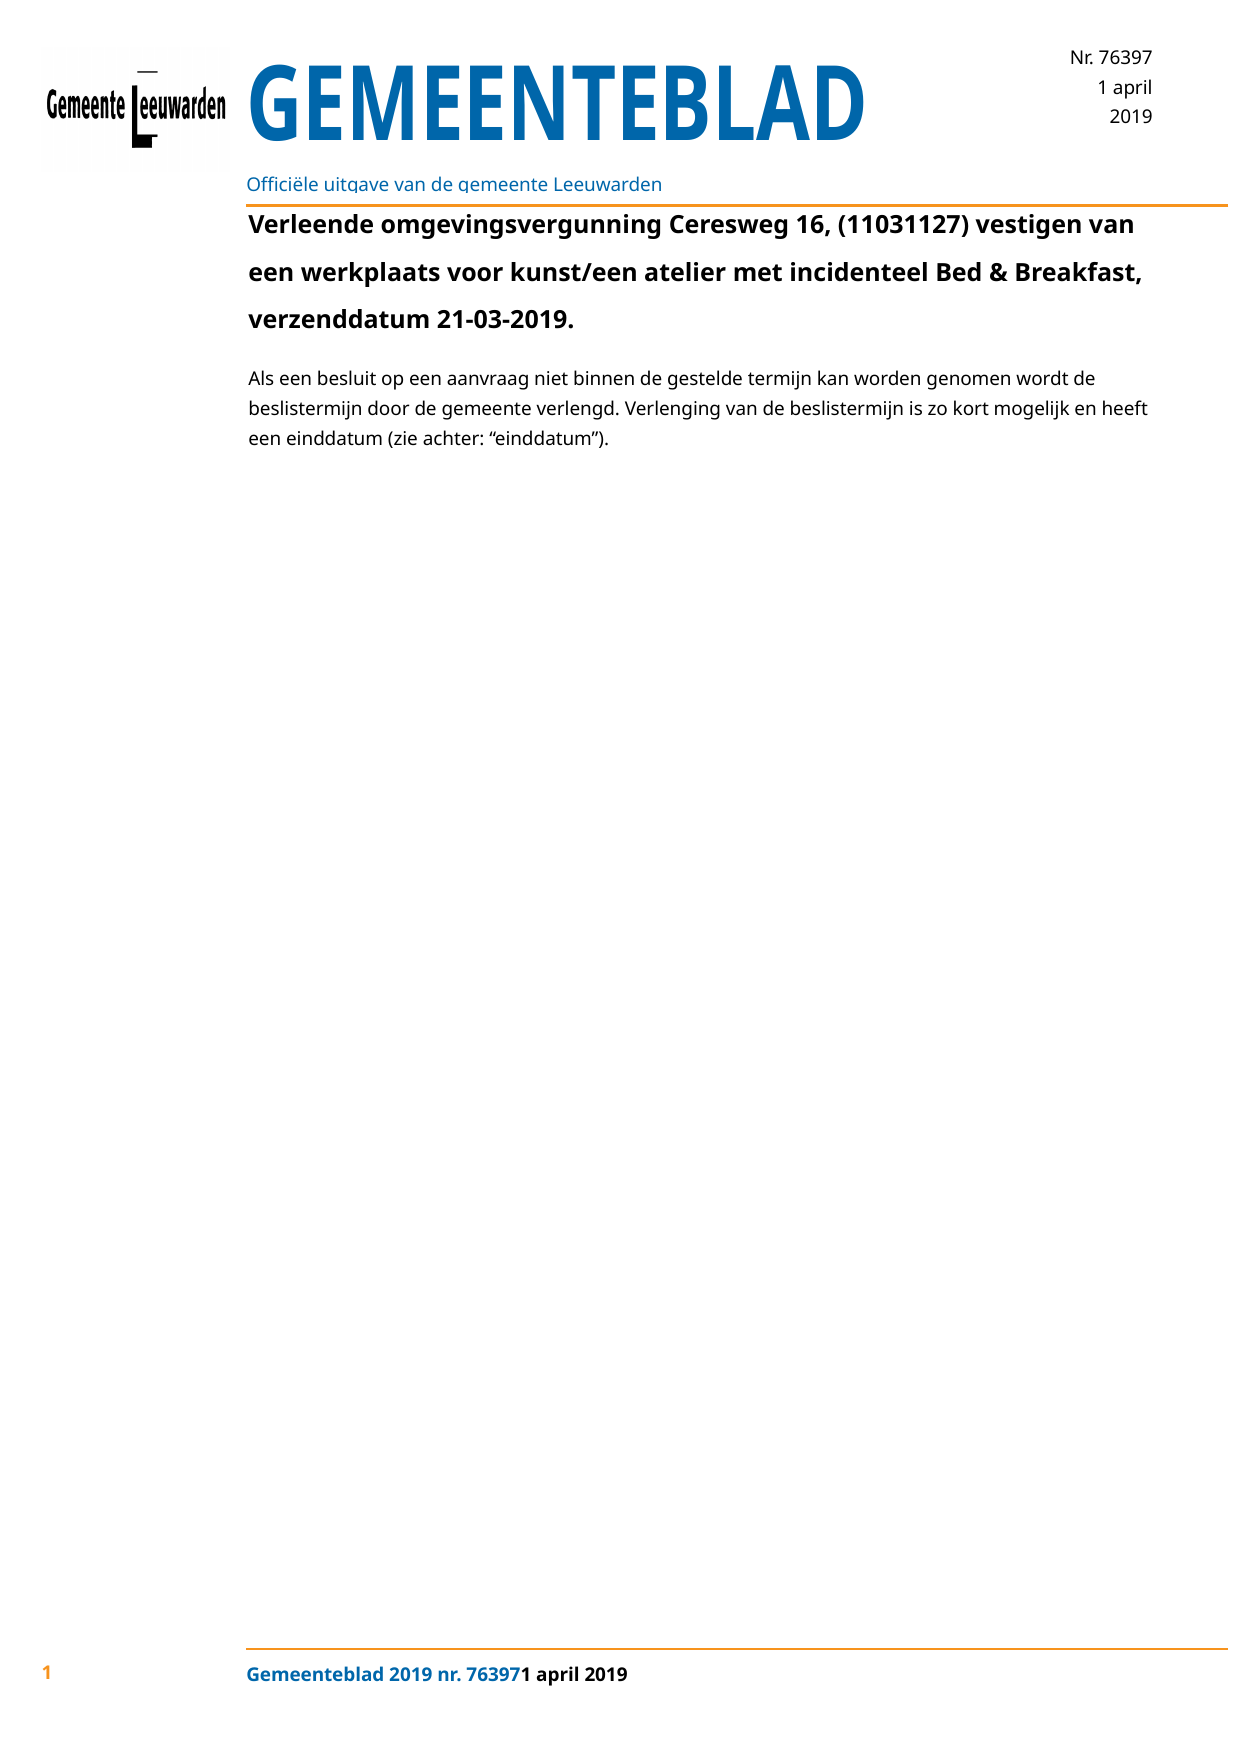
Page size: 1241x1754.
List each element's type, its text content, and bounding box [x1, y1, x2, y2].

text Verleende omgevingsvergunning Ceresweg 16, (11031127) vestigen van een werkplaats voor kunst/een atelier met incidenteel Bed & Breakfast, verzenddatum 21-03-2019. [248, 207, 1152, 336]
picture [41, 47, 231, 172]
text Als een besluit op een aanvraag niet binnen de gestelde termijn kan worden genomen wordt de beslistermijn door de gemeente verlengd. Verlenging van de beslistermijn is zo kort mogelijk en heeft een einddatum (zie achter: “einddatum”). [248, 366, 1152, 450]
